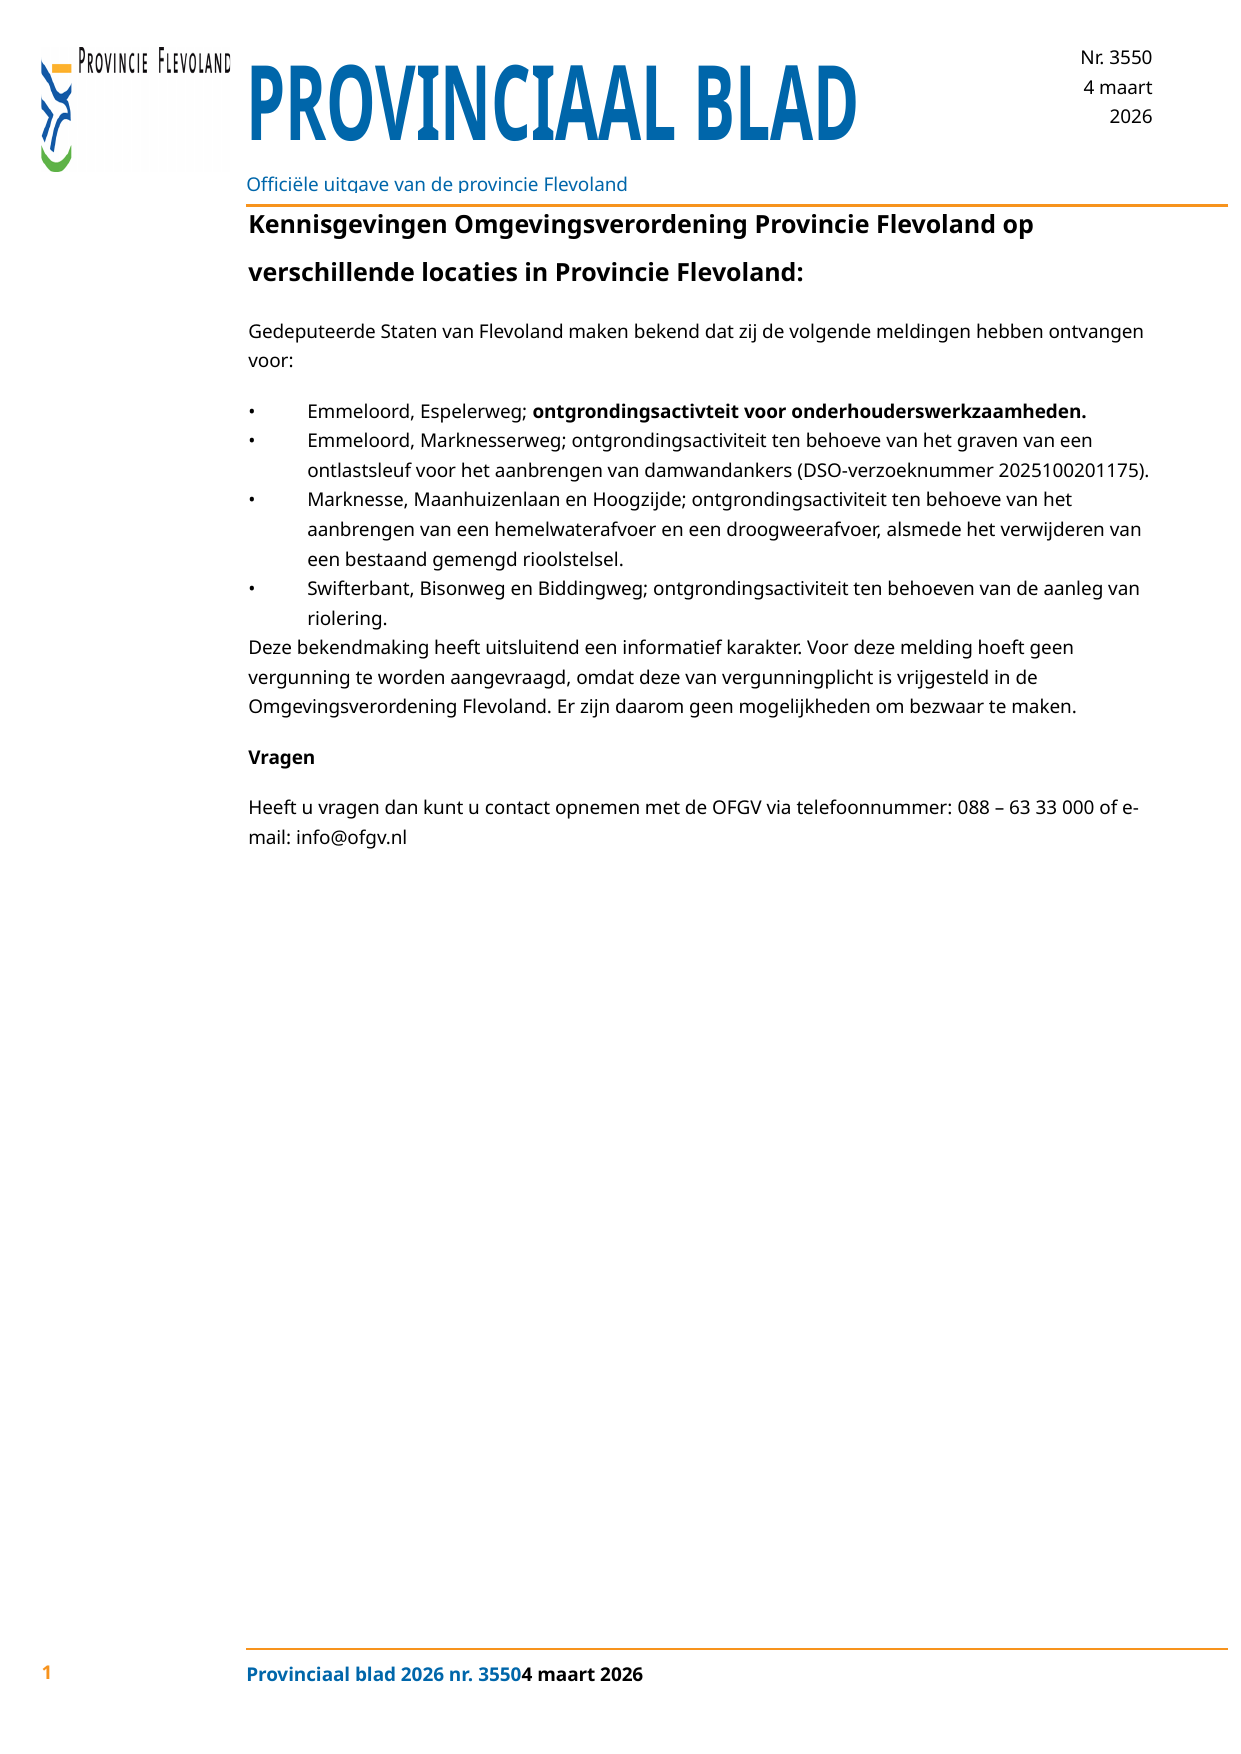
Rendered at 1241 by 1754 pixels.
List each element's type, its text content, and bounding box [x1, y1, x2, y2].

list Swifterbant, Bisonweg en Biddingweg; ontgrondingsactiviteit ten behoeven van de aanleg van riolering. [248, 575, 1152, 631]
list Marknesse, Maanhuizenlaan en Hoogzijde; ontgrondingsactiviteit ten behoeve van het aanbrengen van een hemelwaterafvoer en een droogweerafvoer, alsmede het verwijderen van een bestaand gemengd rioolstelsel. [248, 487, 1152, 572]
text Gedeputeerde Staten van Flevoland maken bekend dat zij de volgende meldingen hebben ontvangen voor: [248, 318, 1152, 373]
text Vragen [248, 744, 1152, 770]
list Emmeloord, Espelerweg; ontgrondingsactivteit voor onderhouderswerkzaamheden. [248, 398, 1152, 424]
text Deze bekendmaking heeft uitsluitend een informatief karakter. Voor deze melding hoeft geen vergunning te worden aangevraagd, omdat deze van vergunningplicht is vrijgesteld in de Omgevingsverordening Flevoland. Er zijn daarom geen mogelijkheden om bezwaar te maken. [248, 634, 1152, 719]
text Heeft u vragen dan kunt u contact opnemen met de OFGV via telefoonnummer: 088 – 63 33 000 of e-mail: info@ofgv.nl [248, 794, 1152, 850]
list Emmeloord, Marknesserweg; ontgrondingsactiviteit ten behoeve van het graven van een ontlastsleuf voor het aanbrengen van damwandankers (DSO-verzoeknummer 2025100201175). [248, 427, 1152, 483]
text Kennisgevingen Omgevingsverordening Provincie Flevoland op verschillende locaties in Provincie Flevoland: [248, 207, 1152, 288]
picture [41, 47, 231, 172]
